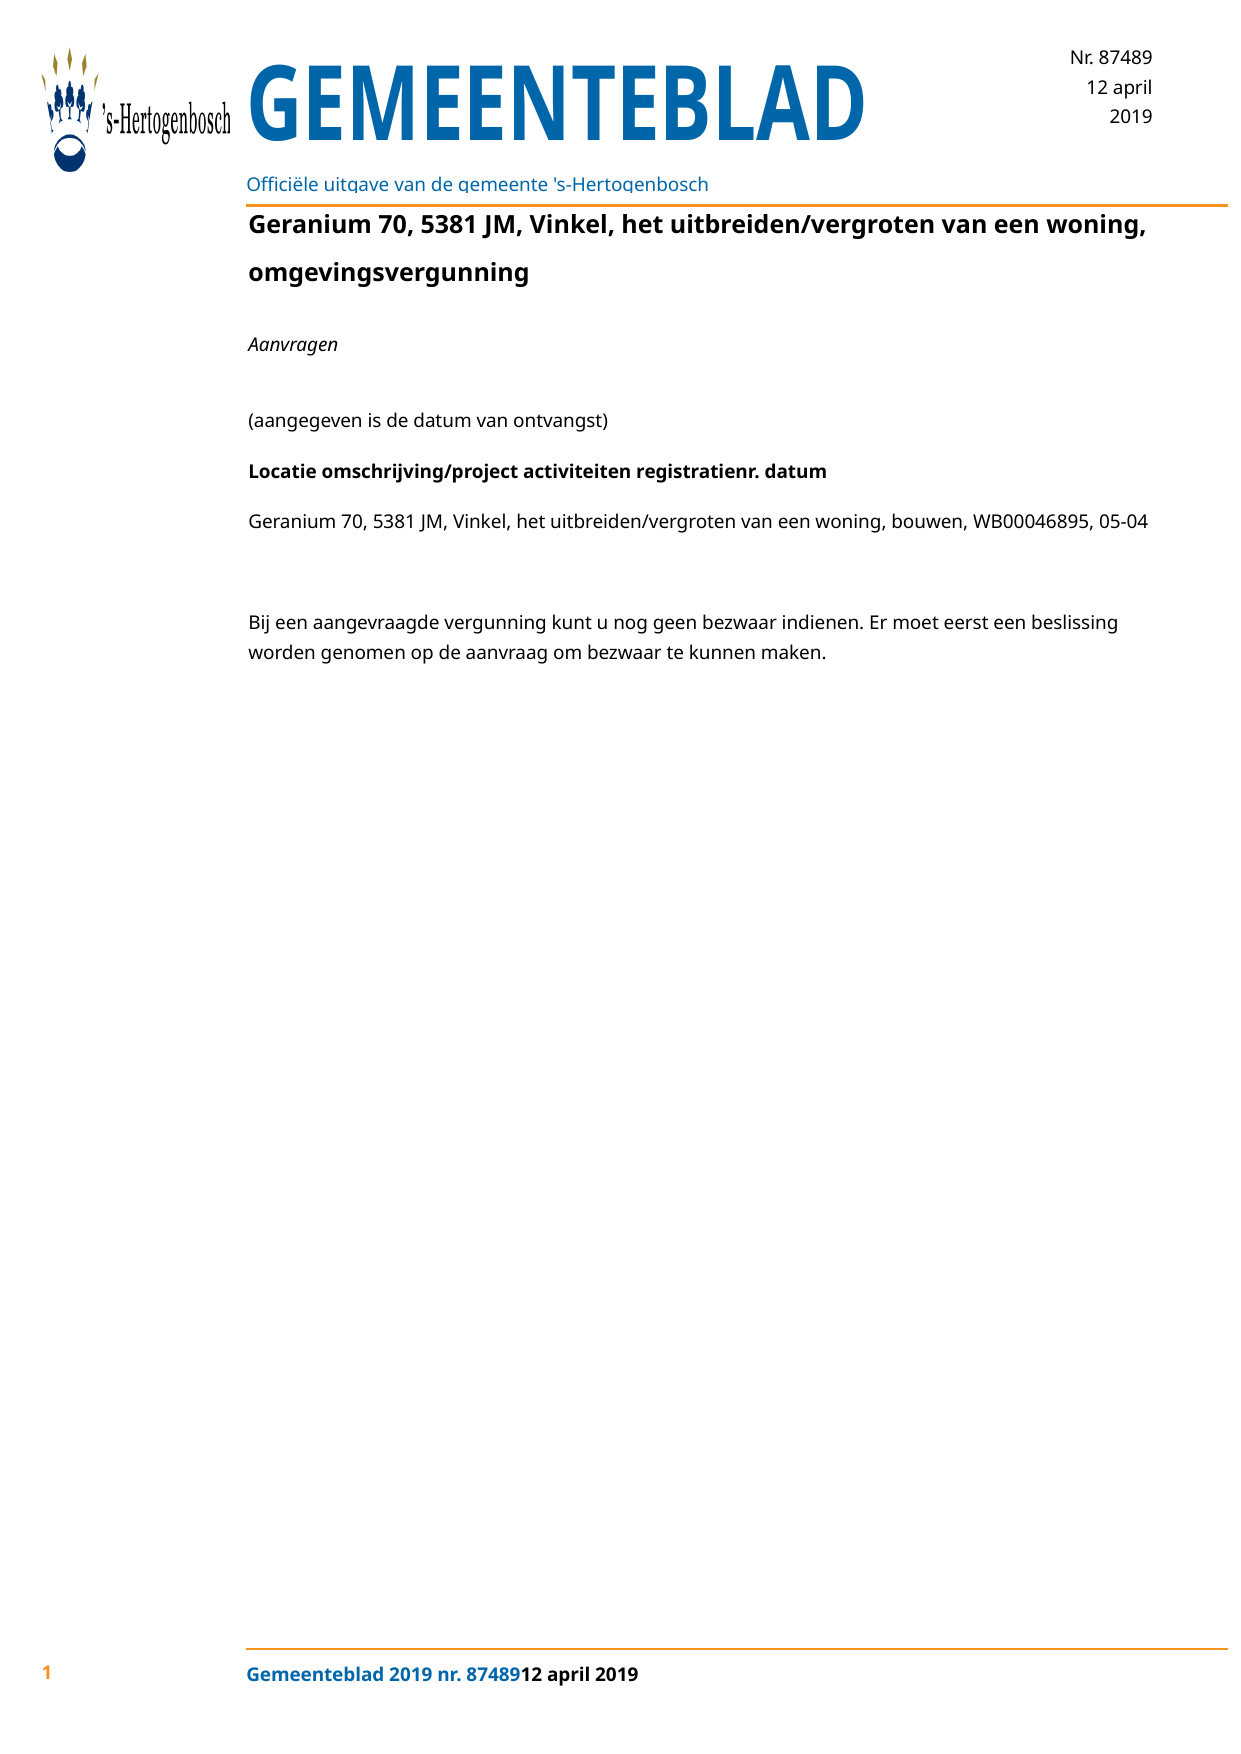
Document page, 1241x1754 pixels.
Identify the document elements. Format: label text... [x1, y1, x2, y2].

text Geranium 70, 5381 JM, Vinkel, het uitbreiden/vergroten van een woning, bouwen, WB00046895, 05-04 [248, 508, 1152, 534]
text (aangegeven is de datum van ontvangst) [248, 408, 1152, 433]
text Locatie omschrijving/project activiteiten registratienr. datum [248, 458, 1152, 484]
picture [41, 47, 231, 172]
text Geranium 70, 5381 JM, Vinkel, het uitbreiden/vergroten van een woning, omgevingsvergunning [248, 207, 1152, 288]
text Bij een aangevraagde vergunning kunt u nog geen bezwaar indienen. Er moet eerst een beslissing worden genomen op de aanvraag om bezwaar te kunnen maken. [248, 609, 1152, 664]
text Aanvragen [248, 331, 1152, 357]
